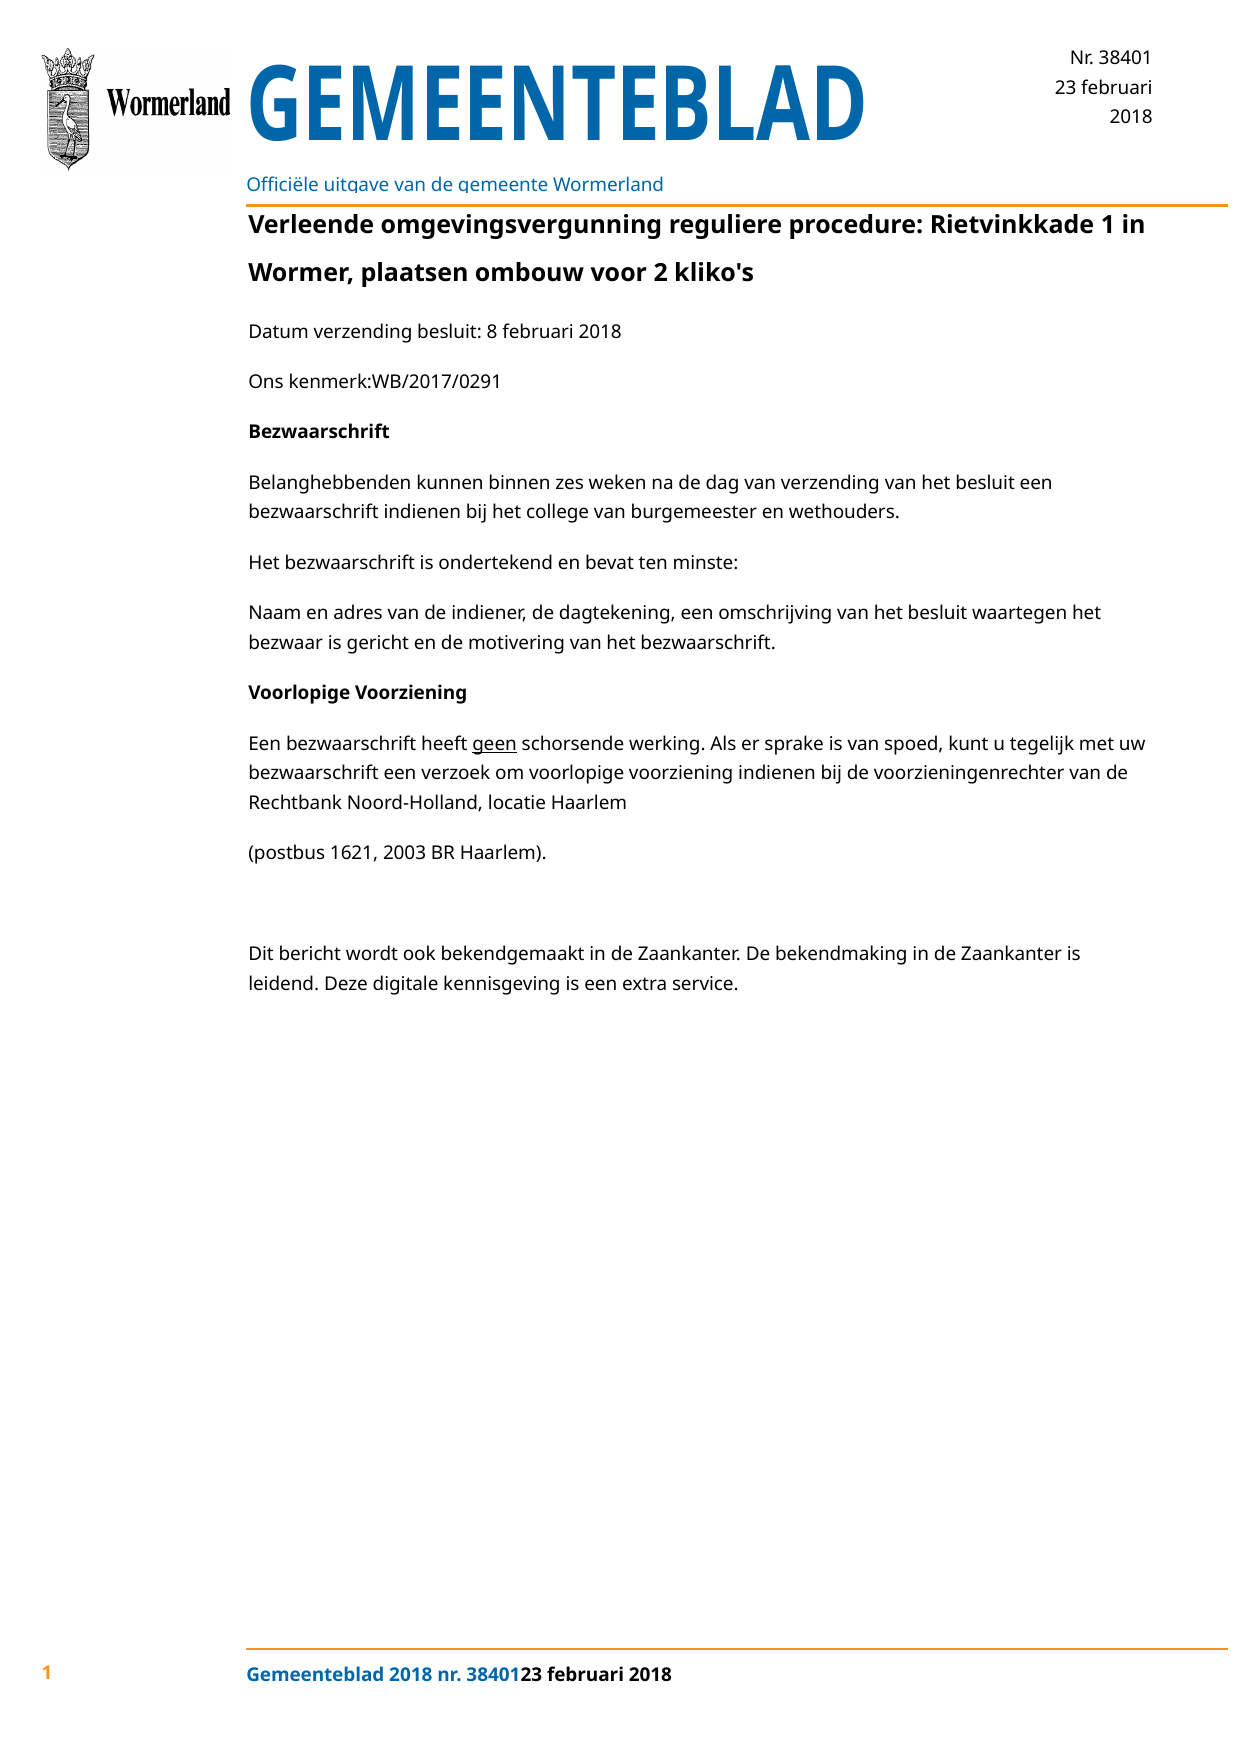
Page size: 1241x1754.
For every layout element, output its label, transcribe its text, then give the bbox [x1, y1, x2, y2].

text Voorlopige Voorziening [248, 679, 1152, 705]
text Het bezwaarschrift is ondertekend en bevat ten minste: [248, 549, 1152, 575]
text Verleende omgevingsvergunning reguliere procedure: Rietvinkkade 1 in Wormer, plaatsen ombouw voor 2 kliko's [248, 207, 1152, 288]
text Ons kenmerk:WB/2017/0291 [248, 368, 1152, 394]
text Belanghebbenden kunnen binnen zes weken na de dag van verzending van het besluit een bezwaarschrift indienen bij het college van burgemeester en wethouders. [248, 469, 1152, 524]
text Naam en adres van de indiener, de dagtekening, een omschrijving van het besluit waartegen het bezwaar is gericht en de motivering van het bezwaarschrift. [248, 599, 1152, 655]
picture [41, 47, 231, 172]
text (postbus 1621, 2003 BR Haarlem). [248, 839, 1152, 865]
text Datum verzending besluit: 8 februari 2018 [248, 318, 1152, 344]
text Een bezwaarschrift heeft geen schorsende werking. Als er sprake is van spoed, kunt u tegelijk met uw bezwaarschrift een verzoek om voorlopige voorziening indienen bij de voorzieningenrechter van de Rechtbank Noord-Holland, locatie Haarlem [248, 730, 1152, 815]
text Bezwaarschrift [248, 419, 1152, 444]
text Dit bericht wordt ook bekendgemaakt in de Zaankanter. De bekendmaking in de Zaankanter is leidend. Deze digitale kennisgeving is een extra service. [248, 940, 1152, 996]
